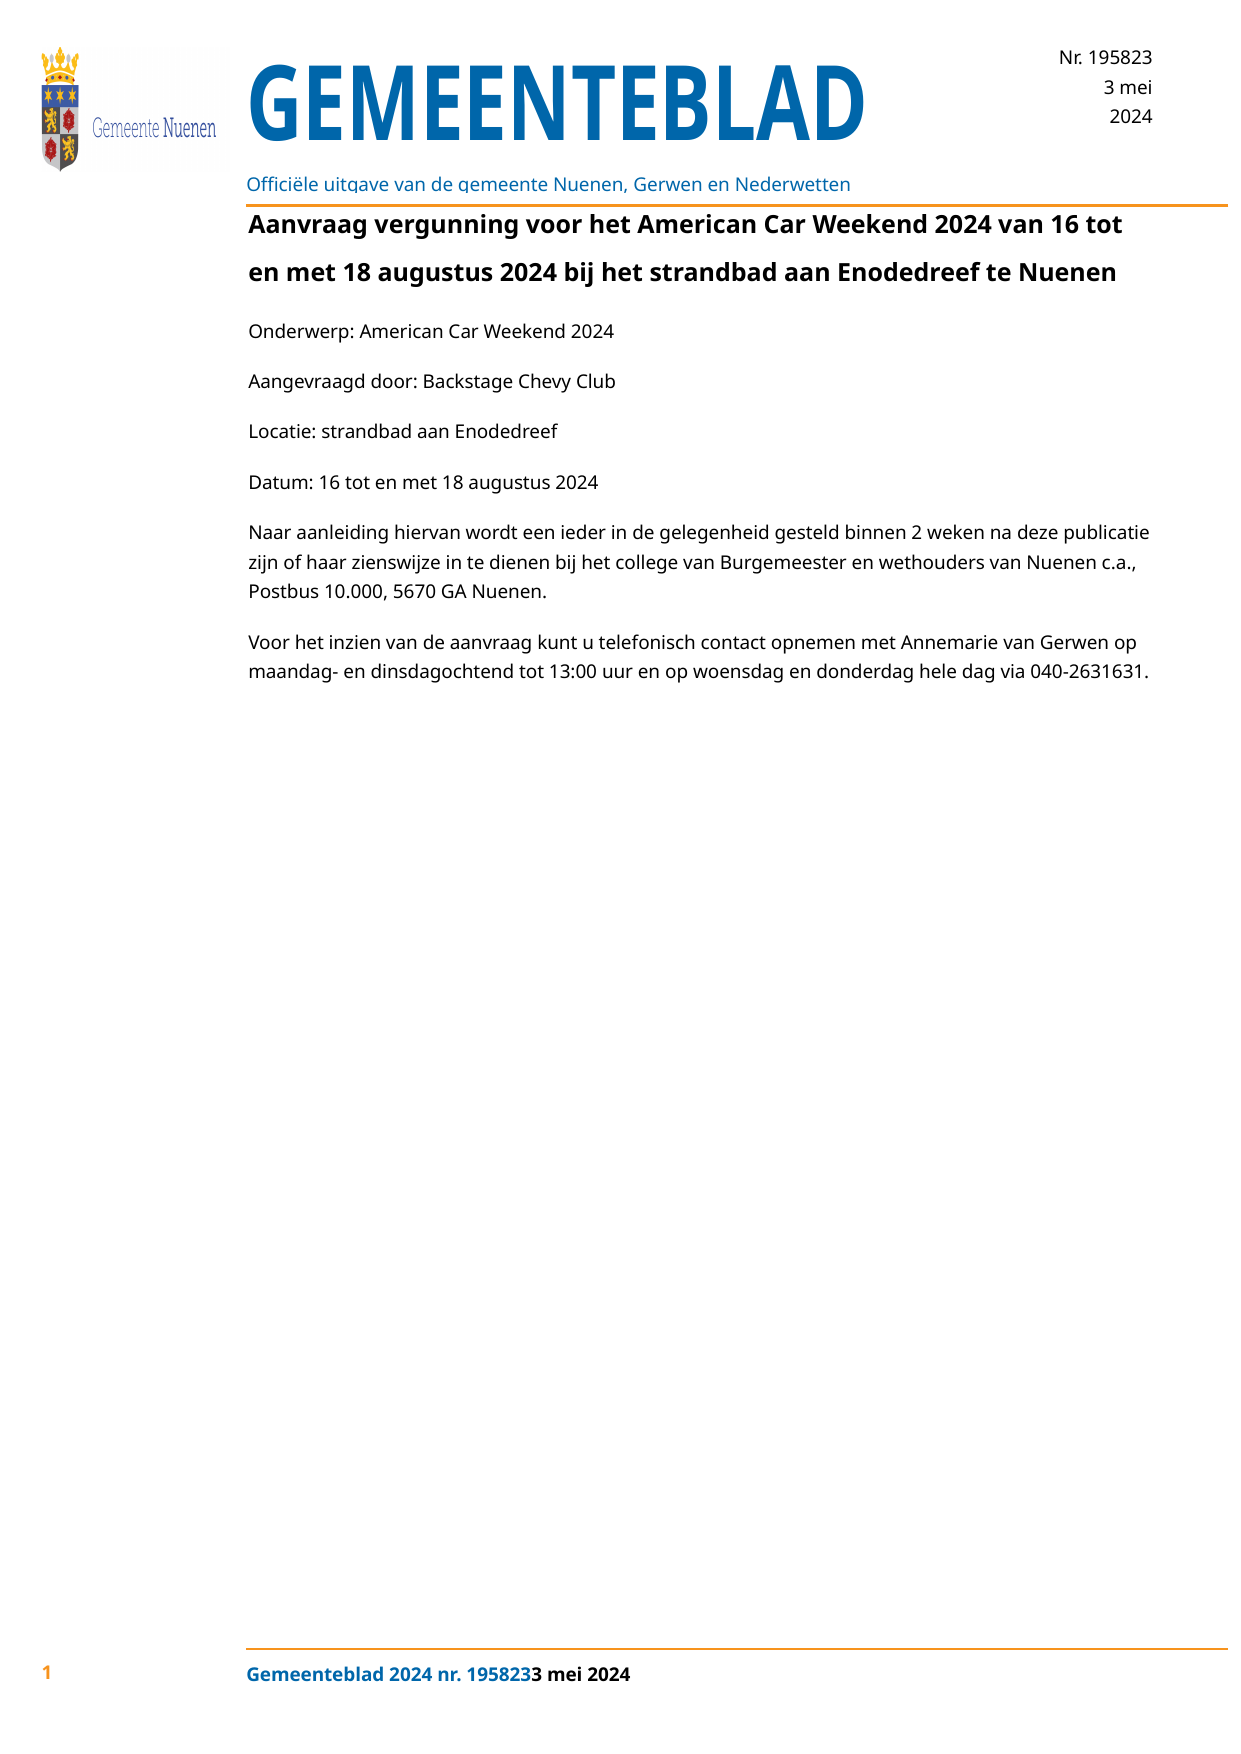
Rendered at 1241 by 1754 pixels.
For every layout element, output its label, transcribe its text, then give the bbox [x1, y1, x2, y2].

picture [41, 47, 231, 172]
text Datum: 16 tot en met 18 augustus 2024 [248, 469, 1152, 495]
text Onderwerp: American Car Weekend 2024 [248, 318, 1152, 344]
text Locatie: strandbad aan Enodedreef [248, 419, 1152, 444]
text Naar aanleiding hiervan wordt een ieder in de gelegenheid gesteld binnen 2 weken na deze publicatie zijn of haar zienswijze in te dienen bij het college van Burgemeester en wethouders van Nuenen c.a., Postbus 10.000, 5670 GA Nuenen. [248, 519, 1152, 604]
text Voor het inzien van de aanvraag kunt u telefonisch contact opnemen met Annemarie van Gerwen op maandag- en dinsdagochtend tot 13:00 uur en op woensdag en donderdag hele dag via 040-2631631. [248, 629, 1152, 684]
text Aanvraag vergunning voor het American Car Weekend 2024 van 16 tot en met 18 augustus 2024 bij het strandbad aan Enodedreef te Nuenen [248, 207, 1152, 288]
text Aangevraagd door: Backstage Chevy Club [248, 368, 1152, 394]
